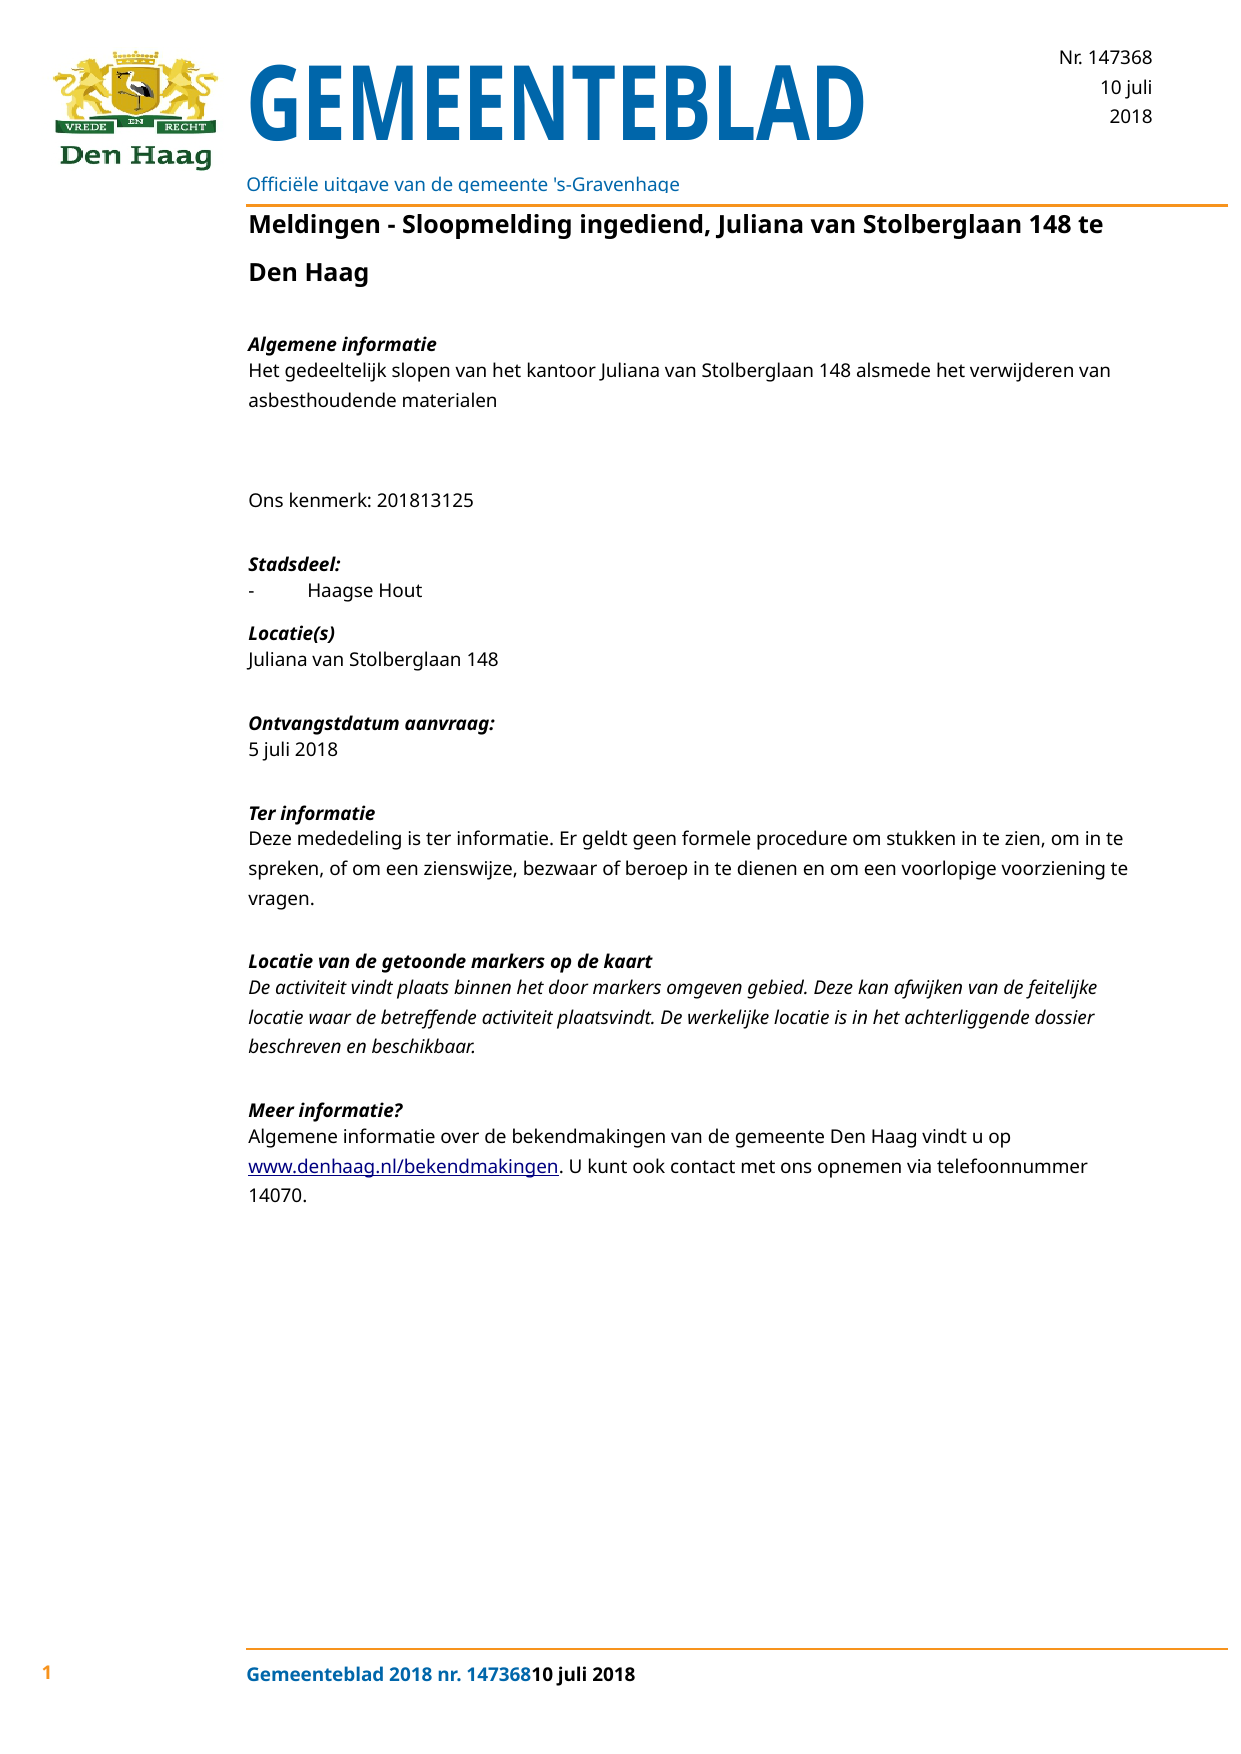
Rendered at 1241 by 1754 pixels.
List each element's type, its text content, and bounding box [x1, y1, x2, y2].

text Algemene informatie [248, 331, 1152, 357]
text Meer informatie? [248, 1097, 1152, 1123]
text Ter informatie [248, 800, 1152, 826]
text Ons kenmerk: 201813125 [248, 488, 1152, 513]
text Meldingen - Sloopmelding ingediend, Juliana van Stolberglaan 148 te Den Haag [248, 207, 1152, 288]
text De activiteit vindt plaats binnen het door markers omgeven gebied. Deze kan afwijken van de feitelijke locatie waar de betreffende activiteit plaatsvindt. De werkelijke locatie is in het achterliggende dossier beschreven en beschikbaar. [248, 974, 1152, 1059]
text Locatie(s) [248, 620, 1152, 646]
text Locatie van de getoonde markers op de kaart [248, 949, 1152, 974]
text Het gedeeltelijk slopen van het kantoor Juliana van Stolberglaan 148 alsmede het verwijderen van asbesthoudende materialen [248, 357, 1152, 412]
text Stadsdeel: [248, 552, 1152, 577]
text Algemene informatie over de bekendmakingen van de gemeente Den Haag vindt u op www.denhaag.nl/bekendmakingen. U kunt ook contact met ons opnemen via telefoonnummer 14070. [248, 1123, 1152, 1208]
picture [41, 47, 231, 172]
list Haagse Hout [248, 577, 1152, 603]
text 5 juli 2018 [248, 736, 1152, 762]
text Deze mededeling is ter informatie. Er geldt geen formele procedure om stukken in te zien, om in te spreken, of om een zienswijze, bezwaar of beroep in te dienen en om een voorlopige voorziening te vragen. [248, 826, 1152, 910]
text Ontvangstdatum aanvraag: [248, 710, 1152, 736]
text Juliana van Stolberglaan 148 [248, 646, 1152, 672]
